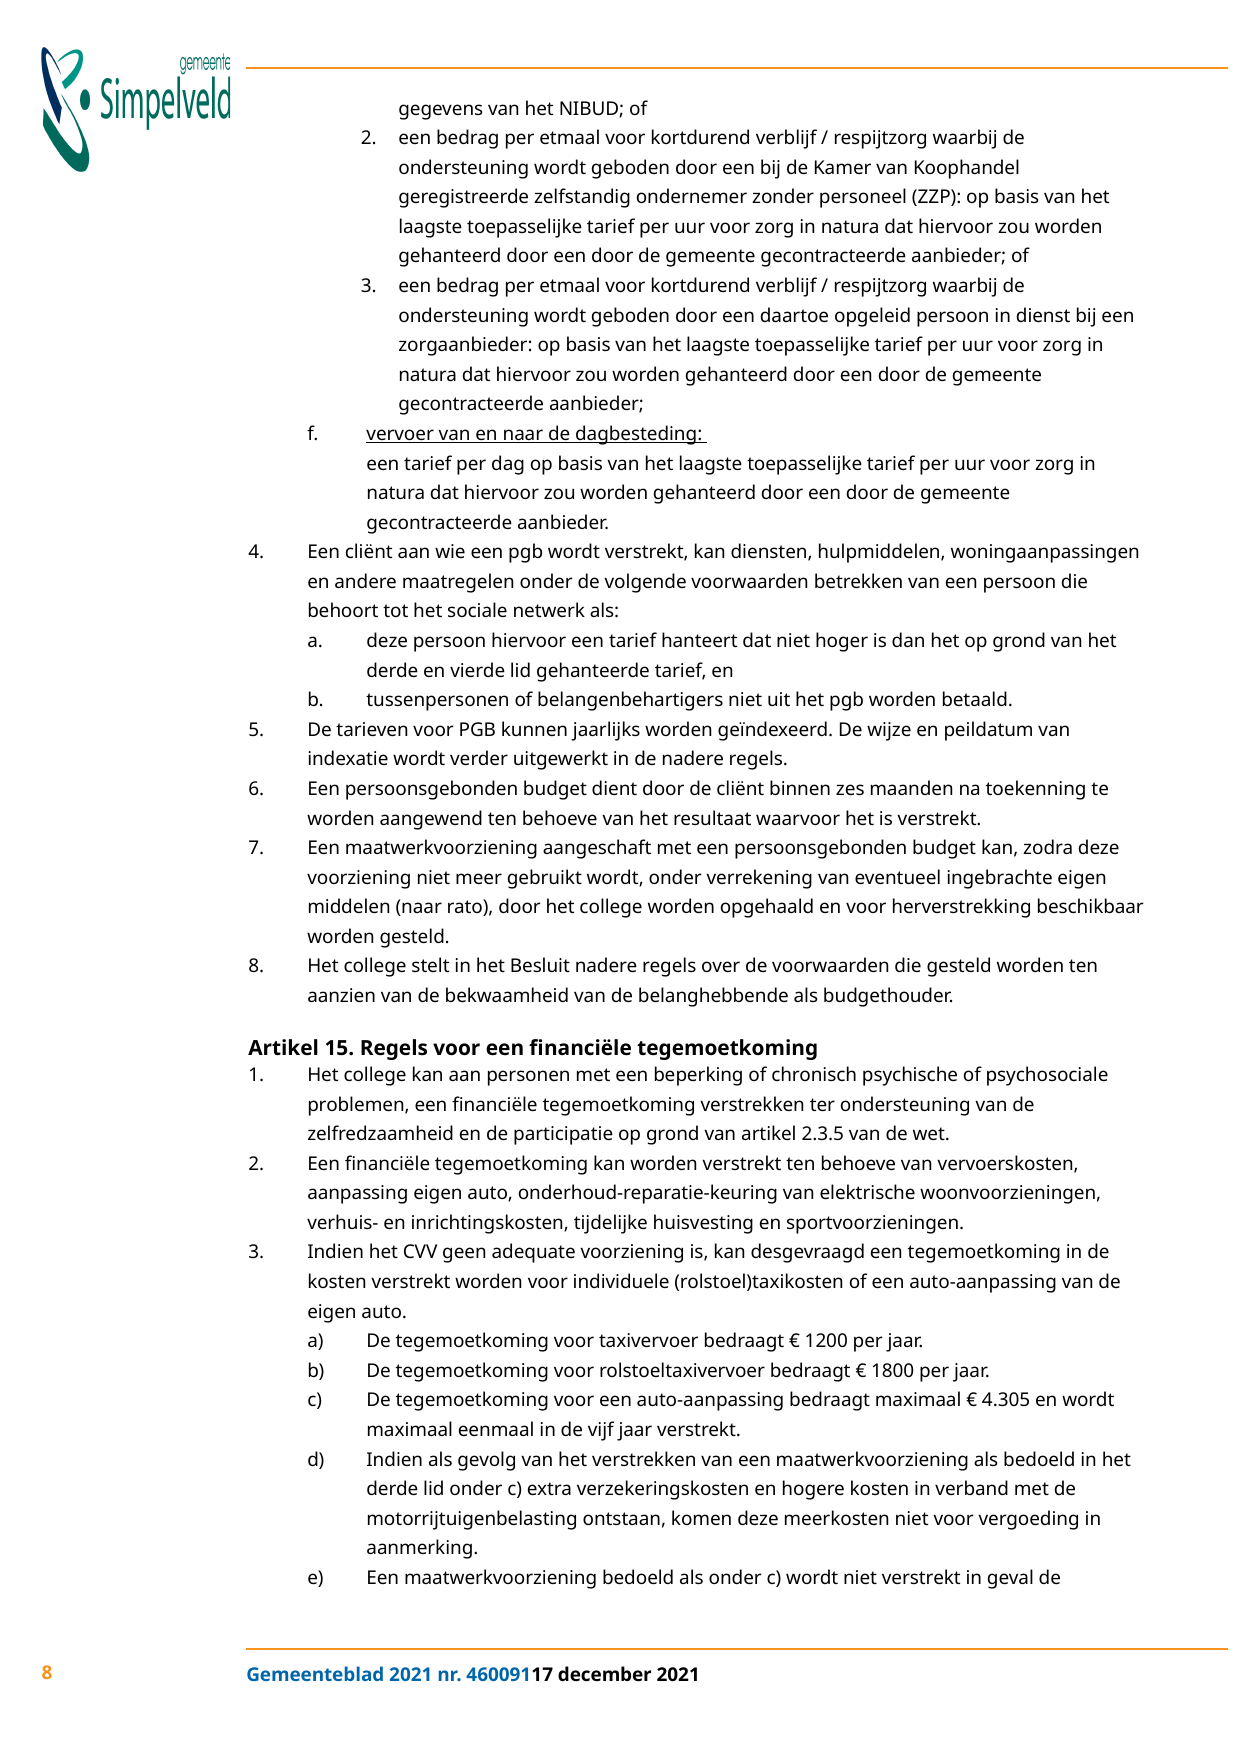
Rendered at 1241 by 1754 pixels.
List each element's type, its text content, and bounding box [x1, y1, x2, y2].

list Indien het CVV geen adequate voorziening is, kan desgevraagd een tegemoetkoming in de kosten verstrekt worden voor individuele (rolstoel)taxikosten of een auto-aanpassing van de eigen auto. [248, 1239, 1152, 1323]
list Het college kan aan personen met een beperking of chronisch psychische of psychosociale problemen, een financiële tegemoetkoming verstrekken ter ondersteuning van de zelfredzaamheid en de participatie op grond van artikel 2.3.5 van de wet. [248, 1061, 1152, 1146]
list Het college stelt in het Besluit nadere regels over de voorwaarden die gesteld worden ten aanzien van de bekwaamheid van de belanghebbende als budgethouder. [248, 953, 1152, 1008]
list deze persoon hiervoor een tarief hanteert dat niet hoger is dan het op grond van het derde en vierde lid gehanteerde tarief, en [307, 627, 1152, 683]
list Een maatwerkvoorziening bedoeld als onder c) wordt niet verstrekt in geval de [307, 1564, 1152, 1590]
picture [41, 47, 231, 172]
list De tegemoetkoming voor rolstoeltaxivervoer bedraagt € 1800 per jaar. [307, 1357, 1152, 1383]
list een bedrag per etmaal voor kortdurend verblijf / respijtzorg waarbij de ondersteuning wordt geboden door een bij de Kamer van Koophandel geregistreerde zelfstandig ondernemer zonder personeel (ZZP): op basis van het laagste toepasselijke tarief per uur voor zorg in natura dat hiervoor zou worden gehanteerd door een door de gemeente gecontracteerde aanbieder; of [361, 124, 1152, 268]
list Een cliënt aan wie een pgb wordt verstrekt, kan diensten, hulpmiddelen, woningaanpassingen en andere maatregelen onder de volgende voorwaarden betrekken van een persoon die behoort tot het sociale netwerk als: [248, 538, 1152, 623]
list De tarieven voor PGB kunnen jaarlijks worden geïndexeerd. De wijze en peildatum van indexatie wordt verder uitgewerkt in de nadere regels. [248, 716, 1152, 771]
list De tegemoetkoming voor taxivervoer bedraagt € 1200 per jaar. [307, 1327, 1152, 1353]
list tussenpersonen of belangenbehartigers niet uit het pgb worden betaald. [307, 686, 1152, 712]
list De tegemoetkoming voor een auto-aanpassing bedraagt maximaal € 4.305 en wordt maximaal eenmaal in de vijf jaar verstrekt. [307, 1387, 1152, 1442]
list een tarief per dag op basis van het laagste toepasselijke tarief per uur voor zorg in natura dat hiervoor zou worden gehanteerd door een door de gemeente gecontracteerde aanbieder. [307, 450, 1152, 535]
list gegevens van het NIBUD; of [361, 95, 1152, 121]
list Indien als gevolg van het verstrekken van een maatwerkvoorziening als bedoeld in het derde lid onder c) extra verzekeringskosten en hogere kosten in verband met de motorrijtuigenbelasting ontstaan, komen deze meerkosten niet voor vergoeding in aanmerking. [307, 1446, 1152, 1560]
list vervoer van en naar de dagbesteding: [307, 420, 1152, 446]
list Een maatwerkvoorziening aangeschaft met een persoonsgebonden budget kan, zodra deze voorziening niet meer gebruikt wordt, onder verrekening van eventueel ingebrachte eigen middelen (naar rato), door het college worden opgehaald en voor herverstrekking beschikbaar worden gesteld. [248, 834, 1152, 949]
list een bedrag per etmaal voor kortdurend verblijf / respijtzorg waarbij de ondersteuning wordt geboden door een daartoe opgeleid persoon in dienst bij een zorgaanbieder: op basis van het laagste toepasselijke tarief per uur voor zorg in natura dat hiervoor zou worden gehanteerd door een door de gemeente gecontracteerde aanbieder; [361, 272, 1152, 416]
text Artikel 15. Regels voor een financiële tegemoetkoming [248, 1033, 1152, 1061]
list Een financiële tegemoetkoming kan worden verstrekt ten behoeve van vervoerskosten, aanpassing eigen auto, onderhoud-reparatie-keuring van elektrische woonvoorzieningen, verhuis- en inrichtingskosten, tijdelijke huisvesting en sportvoorzieningen. [248, 1150, 1152, 1235]
list Een persoonsgebonden budget dient door de cliënt binnen zes maanden na toekenning te worden aangewend ten behoeve van het resultaat waarvoor het is verstrekt. [248, 775, 1152, 831]
